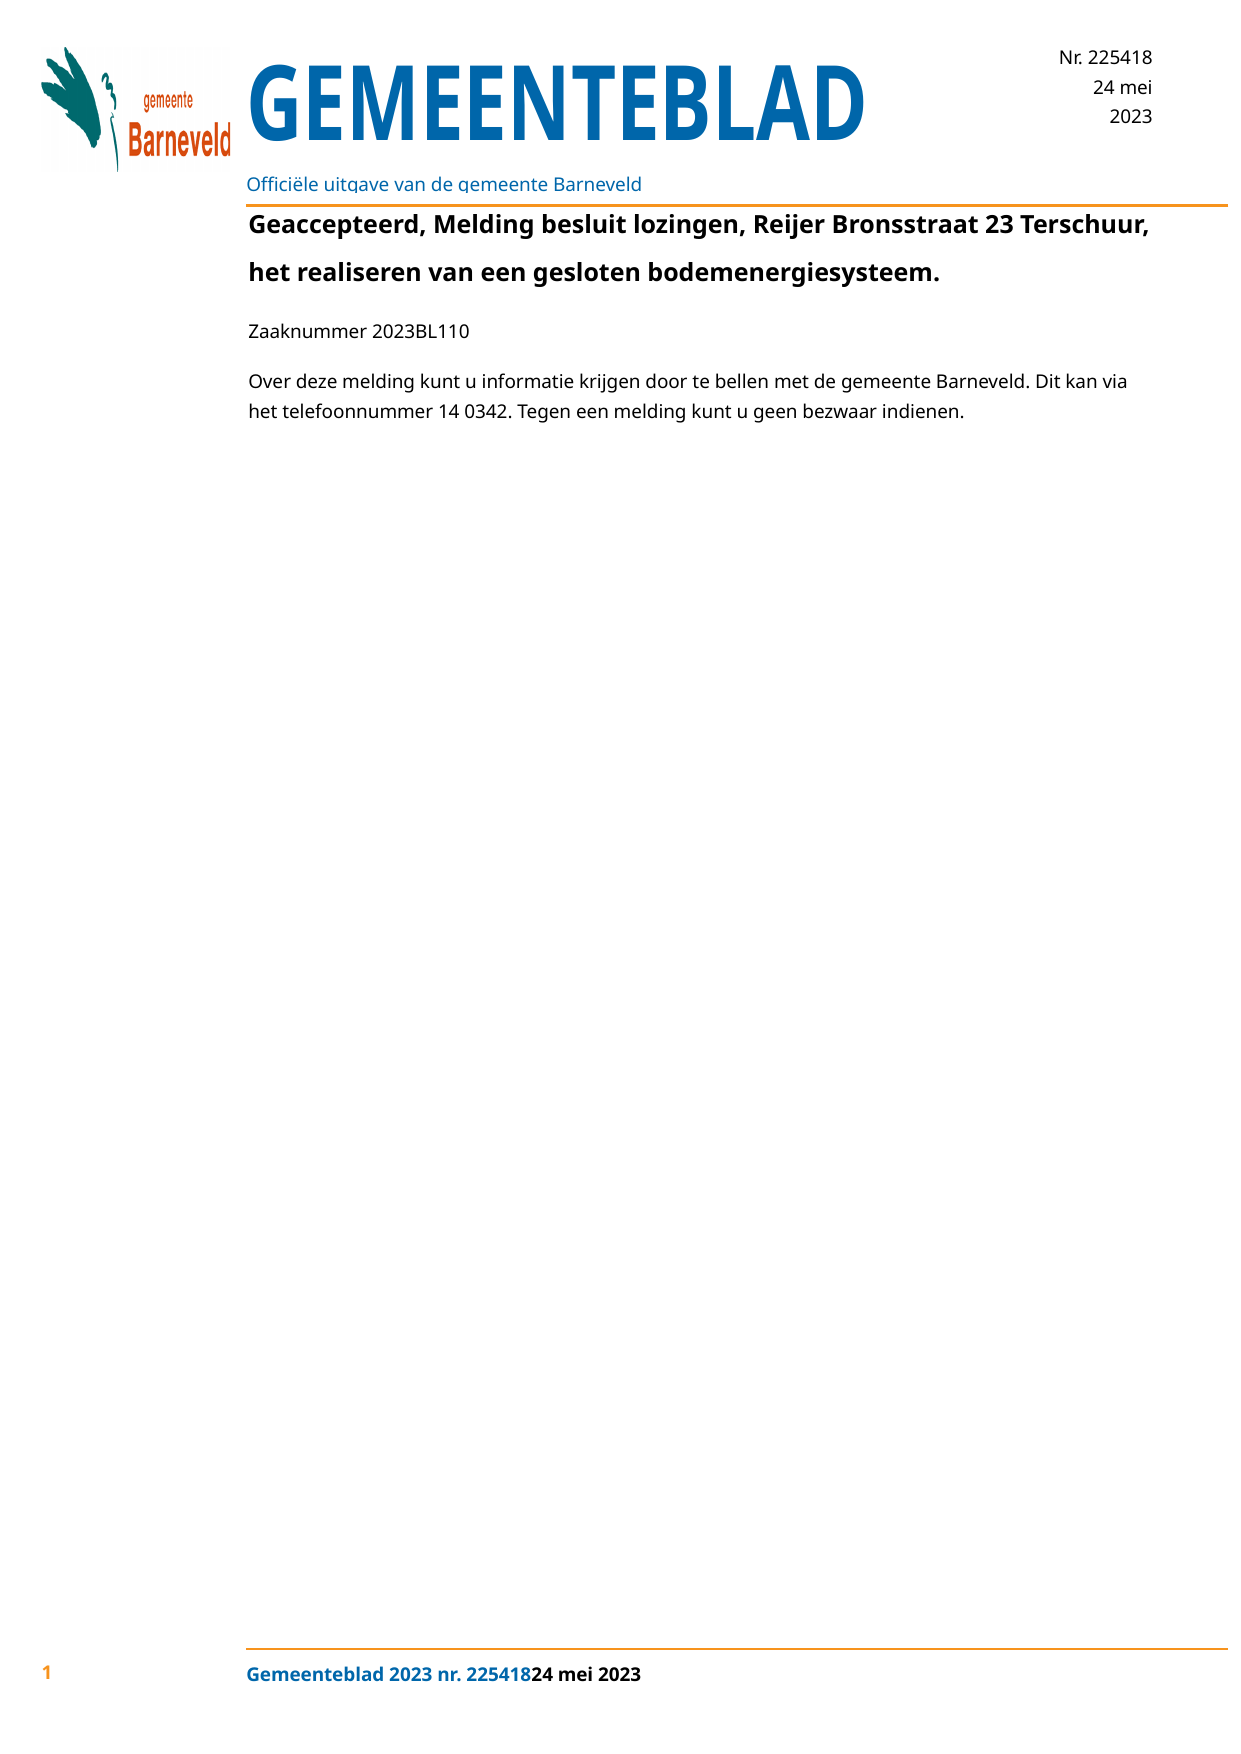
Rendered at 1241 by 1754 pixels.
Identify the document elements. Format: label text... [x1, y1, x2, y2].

text Geaccepteerd, Melding besluit lozingen, Reijer Bronsstraat 23 Terschuur, het realiseren van een gesloten bodemenergiesysteem. [248, 207, 1152, 288]
text Over deze melding kunt u informatie krijgen door te bellen met de gemeente Barneveld. Dit kan via het telefoonnummer 14 0342. Tegen een melding kunt u geen bezwaar indienen. [248, 368, 1152, 424]
picture [41, 47, 231, 172]
text Zaaknummer 2023BL110 [248, 318, 1152, 344]
